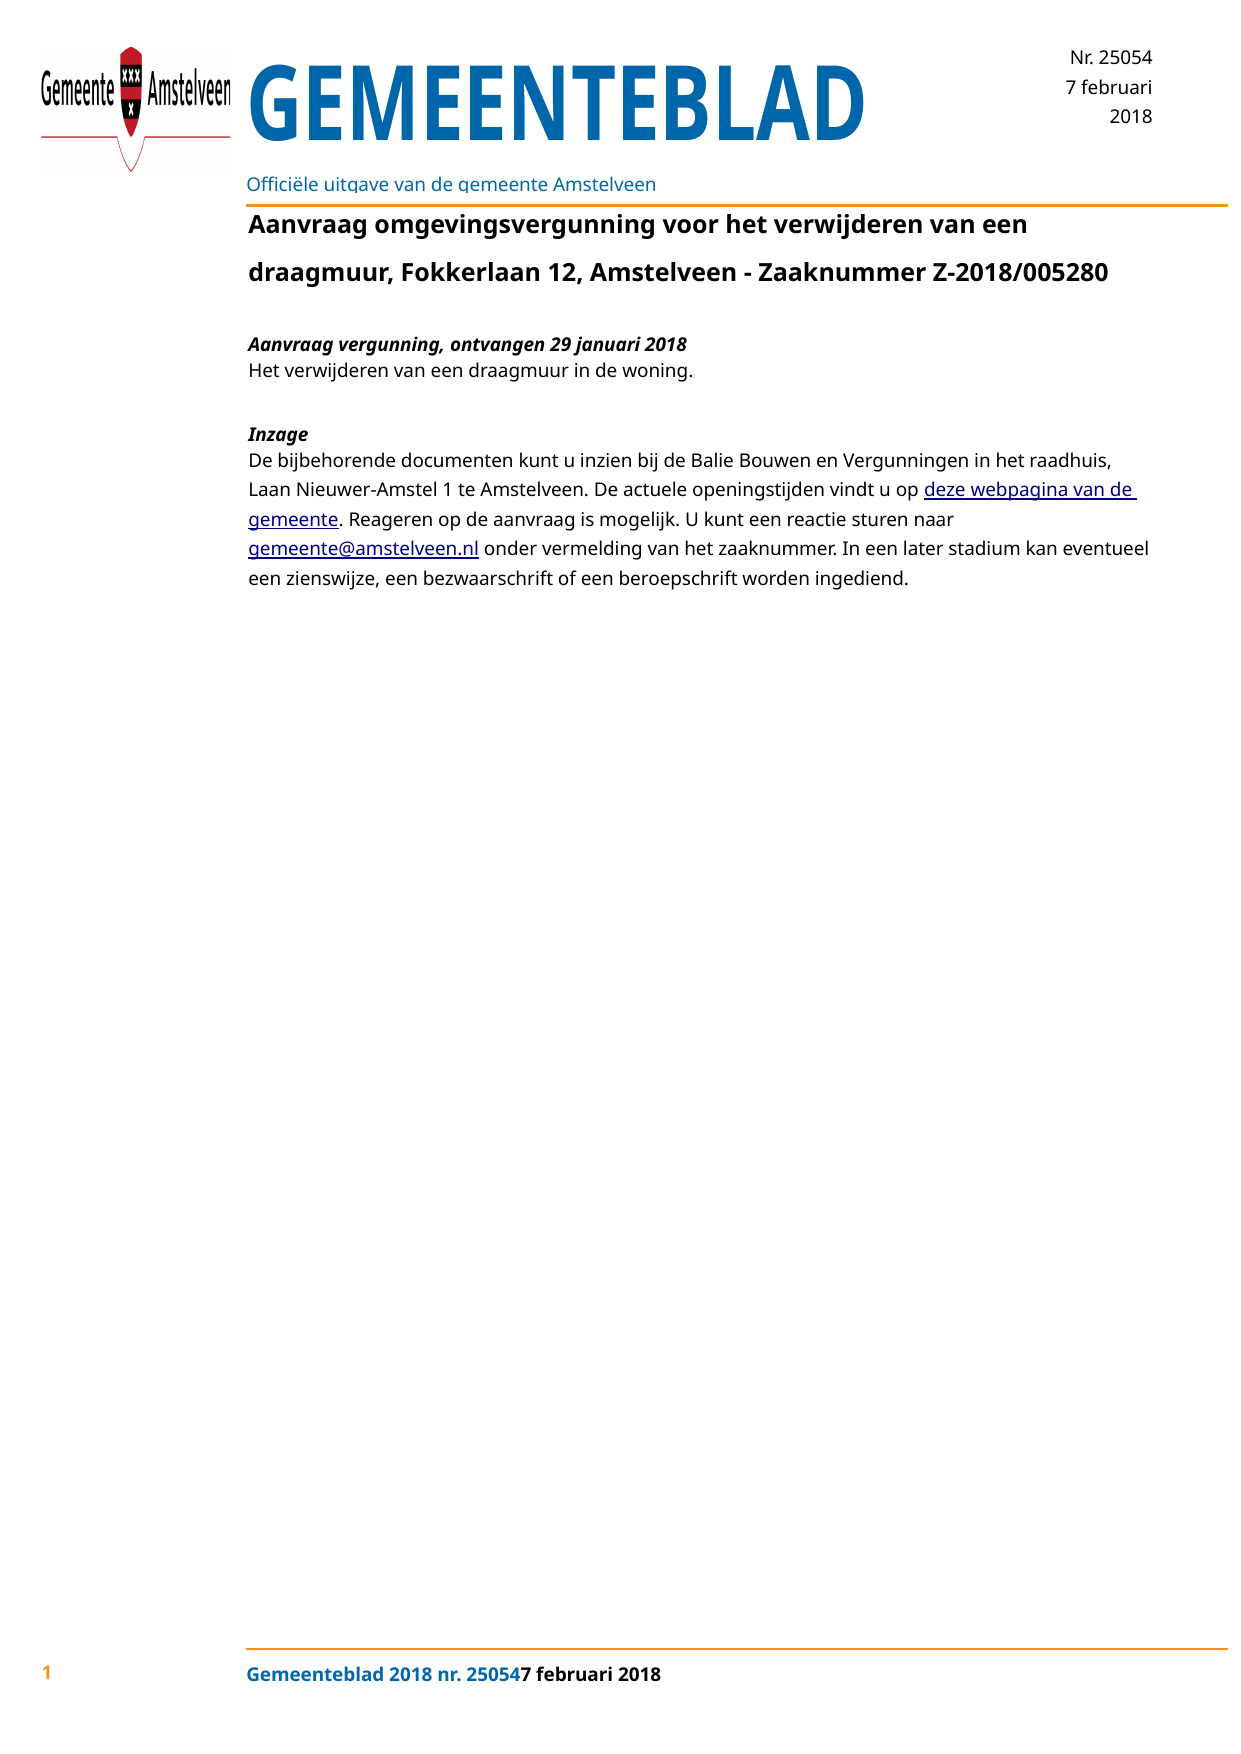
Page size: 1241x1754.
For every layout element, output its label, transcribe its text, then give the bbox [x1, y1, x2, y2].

text Aanvraag vergunning, ontvangen 29 januari 2018 [248, 331, 1152, 357]
text Inzage [248, 421, 1152, 447]
text De bijbehorende documenten kunt u inzien bij de Balie Bouwen en Vergunningen in het raadhuis, Laan Nieuwer-Amstel 1 te Amstelveen. De actuele openingstijden vindt u op deze webpagina van de gemeente. Reageren op de aanvraag is mogelijk. U kunt een reactie sturen naar gemeente@amstelveen.nl onder vermelding van het zaaknummer. In een later stadium kan eventueel een zienswijze, een bezwaarschrift of een beroepschrift worden ingediend. [248, 447, 1152, 591]
text Het verwijderen van een draagmuur in de woning. [248, 357, 1152, 383]
picture [41, 47, 231, 172]
text Aanvraag omgevingsvergunning voor het verwijderen van een draagmuur, Fokkerlaan 12, Amstelveen - Zaaknummer Z-2018/005280 [248, 207, 1152, 288]
